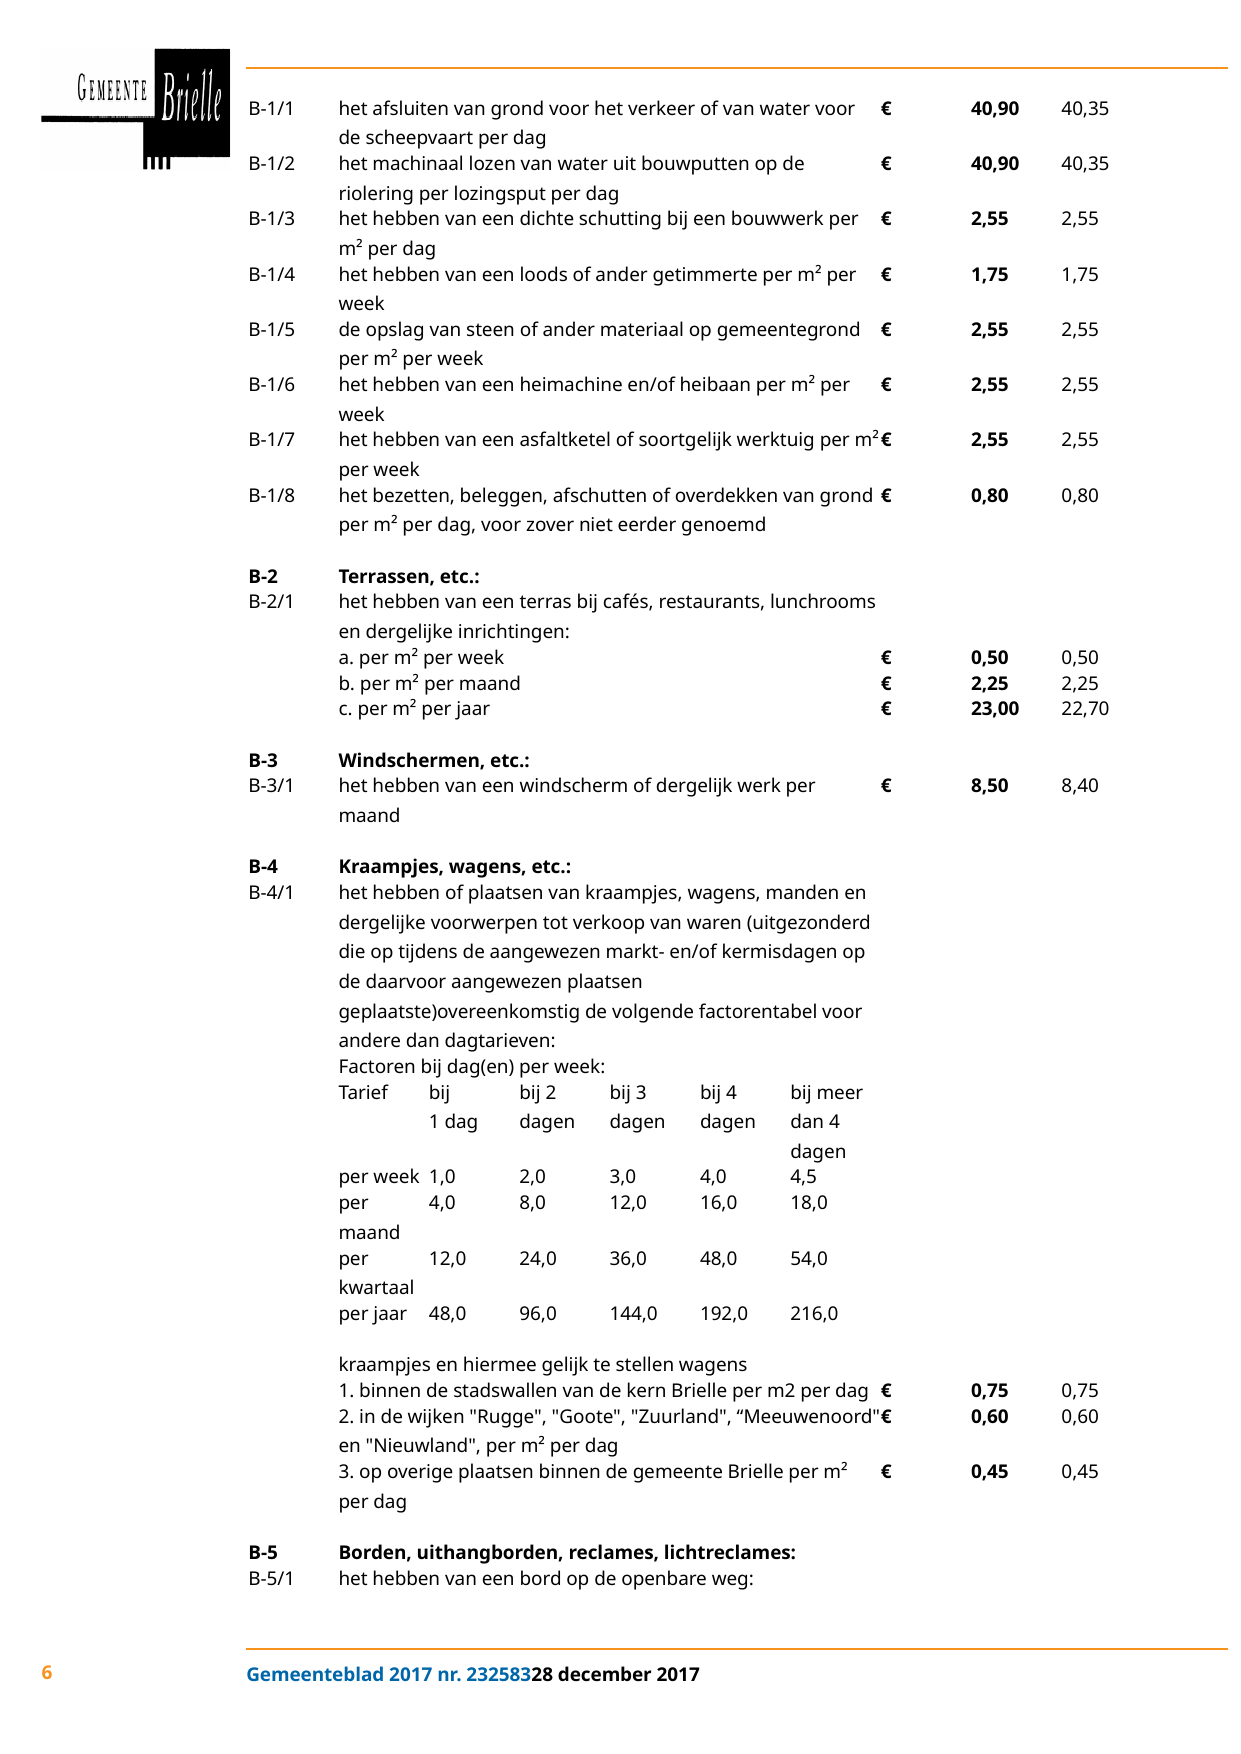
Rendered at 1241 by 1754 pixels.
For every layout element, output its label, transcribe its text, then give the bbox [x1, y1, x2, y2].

table_cell Windschermen, etc.: [338, 747, 881, 773]
table_cell [881, 1190, 971, 1245]
table_cell B-1/7 [248, 427, 338, 482]
table_cell 48,0 [429, 1300, 519, 1326]
table_cell het afsluiten van grond voor het verkeer of van water voor de scheepvaart per dag [338, 95, 881, 150]
table_cell 0,45 [971, 1458, 1061, 1514]
table_cell [1061, 563, 1152, 589]
table_cell € [881, 371, 971, 427]
table_cell 1,75 [971, 261, 1061, 316]
table_cell Factoren bij dag(en) per week: [338, 1053, 881, 1079]
table_cell 0,50 [971, 644, 1061, 670]
table_cell B-1/2 [248, 150, 338, 205]
table_cell 2,55 [971, 427, 1061, 482]
table_cell [1061, 1352, 1152, 1377]
table_cell [971, 537, 1061, 563]
table_cell [1061, 828, 1152, 854]
table_cell [1061, 854, 1152, 879]
table_cell € [881, 95, 971, 150]
table_cell 2,55 [971, 205, 1061, 261]
table_cell kraampjes en hiermee gelijk te stellen wagens [338, 1352, 881, 1377]
table_cell 2,55 [1061, 316, 1152, 371]
table_cell [971, 563, 1061, 589]
table_cell c. per m² per jaar [338, 696, 881, 721]
table_cell B-1/3 [248, 205, 338, 261]
table_cell [881, 1300, 971, 1326]
table_cell Terrassen, etc.: [338, 563, 881, 589]
table_cell [971, 721, 1061, 747]
table_cell [881, 854, 971, 879]
table_cell 2,55 [1061, 205, 1152, 261]
table_cell het bezetten, beleggen, afschutten of overdekken van grond per m² per dag, voor zover niet eerder genoemd [338, 482, 881, 537]
table_cell [881, 1053, 971, 1079]
table_cell € [881, 1458, 971, 1514]
table_cell [881, 1326, 971, 1352]
table_cell [248, 828, 338, 854]
table_cell [248, 1326, 338, 1352]
table_cell € [881, 205, 971, 261]
table_cell [881, 1352, 971, 1377]
table_cell B-2 [248, 563, 338, 589]
table_cell [881, 1514, 971, 1539]
table_cell 4,5 [790, 1164, 881, 1189]
table_cell bij 1 dag [429, 1079, 519, 1164]
table_cell [248, 1514, 338, 1539]
table_cell de opslag van steen of ander materiaal op gemeentegrond per m² per week [338, 316, 881, 371]
table_cell 2,0 [519, 1164, 609, 1189]
table_cell bij 2 dagen [519, 1079, 609, 1164]
table_cell 12,0 [609, 1190, 700, 1245]
table_cell [971, 1164, 1061, 1189]
table_cell [248, 670, 338, 696]
table_cell 23,00 [971, 696, 1061, 721]
table_cell [248, 1352, 338, 1377]
table_cell het hebben van een bord op de openbare weg: [338, 1565, 881, 1591]
table_cell [1061, 1079, 1152, 1164]
table_cell [1061, 747, 1152, 773]
table_cell per kwartaal [338, 1245, 429, 1300]
table_cell [971, 1079, 1061, 1164]
table_cell 16,0 [700, 1190, 790, 1245]
table_cell [971, 1352, 1061, 1377]
table_cell per maand [338, 1190, 429, 1245]
table_cell [971, 1300, 1061, 1326]
table_cell € [881, 1403, 971, 1458]
table_cell 2,25 [971, 670, 1061, 696]
table_cell 3. op overige plaatsen binnen de gemeente Brielle per m² per dag [338, 1458, 881, 1514]
table_cell [1061, 589, 1152, 644]
table_cell [248, 1053, 338, 1079]
table_cell 2,55 [1061, 371, 1152, 427]
picture [41, 47, 231, 172]
table_cell [971, 1245, 1061, 1300]
table_cell [1061, 1565, 1152, 1591]
table_cell [248, 1079, 338, 1164]
table_cell B-1/1 [248, 95, 338, 150]
table_cell 48,0 [700, 1245, 790, 1300]
table_cell [971, 589, 1061, 644]
table_cell [1061, 1190, 1152, 1245]
table_cell [338, 1514, 881, 1539]
table_cell [971, 1190, 1061, 1245]
table_cell B-5/1 [248, 1565, 338, 1591]
table_cell [881, 747, 971, 773]
table_cell 3,0 [609, 1164, 700, 1189]
table_cell [971, 1053, 1061, 1079]
table_cell bij meer dan 4 dagen [790, 1079, 881, 1164]
table_cell Borden, uithangborden, reclames, lichtreclames: [338, 1539, 881, 1565]
table_cell € [881, 316, 971, 371]
table_cell € [881, 1377, 971, 1403]
table_cell [1061, 880, 1152, 1053]
table_cell 0,45 [1061, 1458, 1152, 1514]
table_cell [971, 1514, 1061, 1539]
table_cell [881, 880, 971, 1053]
table_cell B-5 [248, 1539, 338, 1565]
table_cell [971, 1565, 1061, 1591]
table_cell het hebben van een loods of ander getimmerte per m² per week [338, 261, 881, 316]
table_cell 0,80 [1061, 482, 1152, 537]
table_cell [971, 828, 1061, 854]
table_cell [971, 1539, 1061, 1565]
table_cell [248, 1164, 338, 1189]
table_cell [1061, 1326, 1152, 1352]
table_cell € [881, 696, 971, 721]
table_cell € [881, 773, 971, 828]
table_cell [1061, 721, 1152, 747]
table_cell 40,35 [1061, 150, 1152, 205]
table_cell [248, 1190, 338, 1245]
table_cell 4,0 [700, 1164, 790, 1189]
table_cell het hebben of plaatsen van kraampjes, wagens, manden en dergelijke voorwerpen tot verkoop van waren (uitgezonderd die op tijdens de aangewezen markt- en/of kermisdagen op de daarvoor aangewezen plaatsen geplaatste)overeenkomstig de volgende factorentabel voor andere dan dagtarieven: [338, 880, 881, 1053]
table_cell 40,90 [971, 95, 1061, 150]
table_cell [1061, 1053, 1152, 1079]
table_cell 192,0 [700, 1300, 790, 1326]
table_cell 40,90 [971, 150, 1061, 205]
table_cell 1,0 [429, 1164, 519, 1189]
table_cell B-2/1 [248, 589, 338, 644]
table_cell het hebben van een terras bij cafés, restaurants, lunchrooms en dergelijke inrichtingen: [338, 589, 881, 644]
table_cell 4,0 [429, 1190, 519, 1245]
table_cell 8,50 [971, 773, 1061, 828]
table_cell [881, 1079, 971, 1164]
table_cell [248, 1403, 338, 1458]
table_cell € [881, 261, 971, 316]
table_cell 54,0 [790, 1245, 881, 1300]
table_cell [248, 721, 338, 747]
table_cell [881, 721, 971, 747]
table_cell Kraampjes, wagens, etc.: [338, 854, 881, 879]
table_cell [338, 1326, 881, 1352]
table_cell B-4/1 [248, 880, 338, 1053]
table_cell [881, 537, 971, 563]
table_cell [1061, 1300, 1152, 1326]
table_cell 24,0 [519, 1245, 609, 1300]
table_cell [971, 880, 1061, 1053]
table_cell B-1/4 [248, 261, 338, 316]
table_cell het hebben van een heimachine en/of heibaan per m² per week [338, 371, 881, 427]
table_cell 96,0 [519, 1300, 609, 1326]
table_cell [971, 854, 1061, 879]
table_cell [338, 537, 881, 563]
table_cell [881, 1245, 971, 1300]
table_cell [971, 747, 1061, 773]
table_cell 40,35 [1061, 95, 1152, 150]
table_cell het hebben van een asfaltketel of soortgelijk werktuig per m² per week [338, 427, 881, 482]
table_cell B-1/6 [248, 371, 338, 427]
table_cell 8,0 [519, 1190, 609, 1245]
table_cell B-4 [248, 854, 338, 879]
table_cell 0,60 [1061, 1403, 1152, 1458]
table_cell B-3/1 [248, 773, 338, 828]
table_cell 2,55 [971, 316, 1061, 371]
table_cell [881, 563, 971, 589]
table_cell 8,40 [1061, 773, 1152, 828]
table_cell het machinaal lozen van water uit bouwputten op de riolering per lozingsput per dag [338, 150, 881, 205]
table_cell 36,0 [609, 1245, 700, 1300]
table_cell [971, 1326, 1061, 1352]
table_cell [1061, 1514, 1152, 1539]
table_cell [881, 828, 971, 854]
table_cell B-1/5 [248, 316, 338, 371]
table_cell 2,55 [971, 371, 1061, 427]
table_cell bij 4 dagen [700, 1079, 790, 1164]
table_cell [338, 721, 881, 747]
table_cell € [881, 150, 971, 205]
table_cell B-3 [248, 747, 338, 773]
table_cell [338, 828, 881, 854]
table_cell [1061, 1245, 1152, 1300]
table_cell [1061, 537, 1152, 563]
table_cell [1061, 1539, 1152, 1565]
table_cell 0,75 [1061, 1377, 1152, 1403]
table_cell 1. binnen de stadswallen van de kern Brielle per m2 per dag [338, 1377, 881, 1403]
table_cell [881, 1164, 971, 1189]
table_cell 18,0 [790, 1190, 881, 1245]
table_cell 0,50 [1061, 644, 1152, 670]
table_cell [248, 1377, 338, 1403]
table_cell [248, 696, 338, 721]
table_cell het hebben van een windscherm of dergelijk werk per maand [338, 773, 881, 828]
table_cell bij 3 dagen [609, 1079, 700, 1164]
table_cell Tarief [338, 1079, 429, 1164]
table_cell 12,0 [429, 1245, 519, 1300]
table_cell 216,0 [790, 1300, 881, 1326]
table_cell [248, 1300, 338, 1326]
table_cell [881, 589, 971, 644]
table_cell [881, 1565, 971, 1591]
table_cell € [881, 427, 971, 482]
table_cell 0,75 [971, 1377, 1061, 1403]
table_cell 22,70 [1061, 696, 1152, 721]
table_cell 2. in de wijken "Rugge", "Goote", "Zuurland", “Meeuwenoord" en "Nieuwland", per m² per dag [338, 1403, 881, 1458]
table_cell a. per m² per week [338, 644, 881, 670]
table_cell € [881, 670, 971, 696]
table_cell [1061, 1164, 1152, 1189]
table_cell [248, 1458, 338, 1514]
table_cell het hebben van een dichte schutting bij een bouwwerk per m² per dag [338, 205, 881, 261]
table_cell b. per m² per maand [338, 670, 881, 696]
table_cell 0,80 [971, 482, 1061, 537]
table_cell € [881, 482, 971, 537]
table_cell [248, 1245, 338, 1300]
table_cell [248, 644, 338, 670]
table_cell 2,25 [1061, 670, 1152, 696]
table_cell B-1/8 [248, 482, 338, 537]
table_cell 1,75 [1061, 261, 1152, 316]
table_cell per week [338, 1164, 429, 1189]
table_cell per jaar [338, 1300, 429, 1326]
table_cell 0,60 [971, 1403, 1061, 1458]
table_cell [881, 1539, 971, 1565]
table_cell 144,0 [609, 1300, 700, 1326]
table_cell [248, 537, 338, 563]
table_cell € [881, 644, 971, 670]
table_cell 2,55 [1061, 427, 1152, 482]
